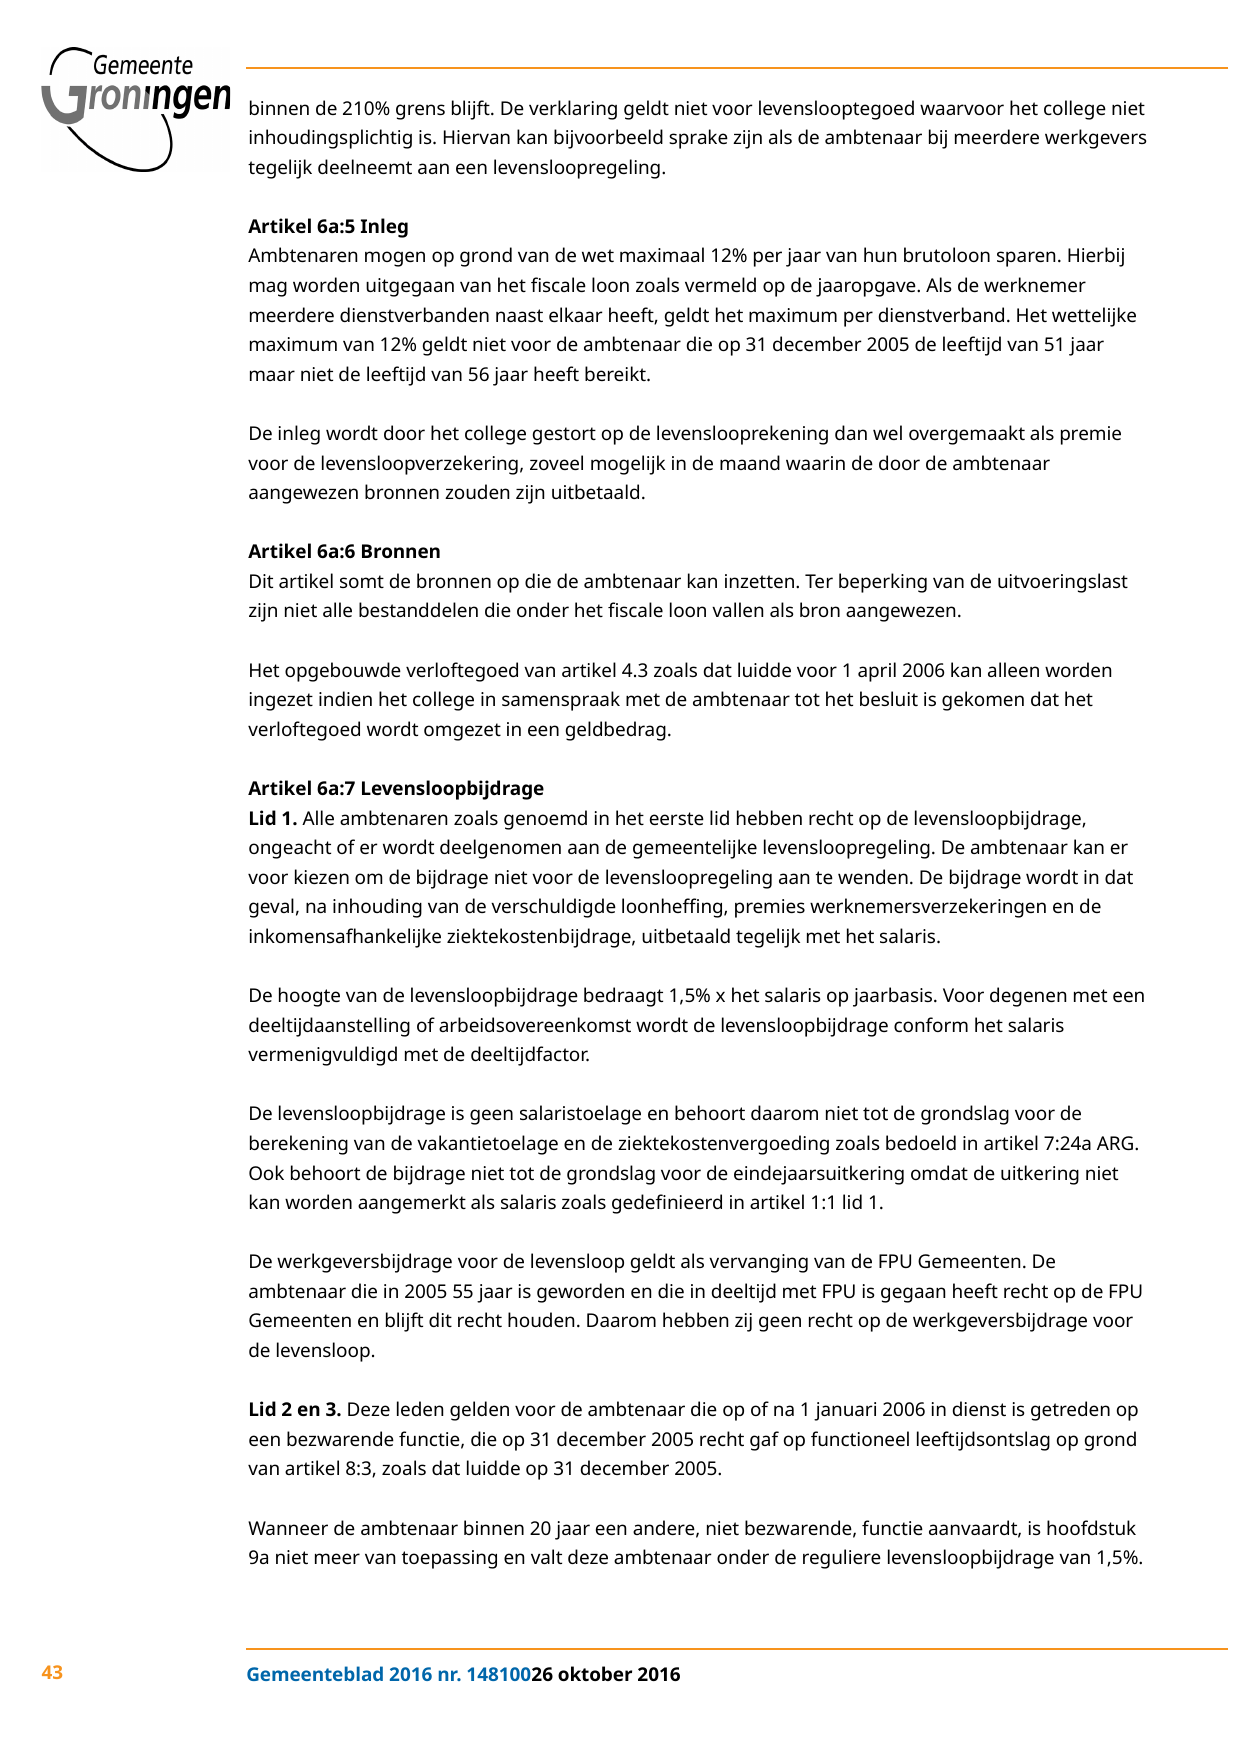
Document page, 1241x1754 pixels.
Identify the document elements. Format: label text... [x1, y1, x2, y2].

text Lid 1. Alle ambtenaren zoals genoemd in het eerste lid hebben recht op de levensloopbijdrage, ongeacht of er wordt deelgenomen aan de gemeentelijke levensloopregeling. De ambtenaar kan er voor kiezen om de bijdrage niet voor de levensloopregeling aan te wenden. De bijdrage wordt in dat geval, na inhouding van de verschuldigde loonheffing, premies werknemersverzekeringen en de inkomensafhankelijke ziektekostenbijdrage, uitbetaald tegelijk met het salaris. [248, 805, 1152, 949]
text Het opgebouwde verloftegoed van artikel 4.3 zoals dat luidde voor 1 april 2006 kan alleen worden ingezet indien het college in samenspraak met de ambtenaar tot het besluit is gekomen dat het verloftegoed wordt omgezet in een geldbedrag. [248, 657, 1152, 742]
text Artikel 6a:7 Levensloopbijdrage [248, 775, 1152, 801]
text De werkgeversbijdrage voor de levensloop geldt als vervanging van de FPU Gemeenten. De ambtenaar die in 2005 55 jaar is geworden en die in deeltijd met FPU is gegaan heeft recht op de FPU Gemeenten en blijft dit recht houden. Daarom hebben zij geen recht op de werkgeversbijdrage voor de levensloop. [248, 1248, 1152, 1363]
text De inleg wordt door het college gestort op de levenslooprekening dan wel overgemaakt als premie voor de levensloopverzekering, zoveel mogelijk in de maand waarin de door de ambtenaar aangewezen bronnen zouden zijn uitbetaald. [248, 420, 1152, 505]
text De hoogte van de levensloopbijdrage bedraagt 1,5% x het salaris op jaarbasis. Voor degenen met een deeltijdaanstelling of arbeidsovereenkomst wordt de levensloopbijdrage conform het salaris vermenigvuldigd met de deeltijdfactor. [248, 982, 1152, 1067]
text binnen de 210% grens blijft. De verklaring geldt niet voor levenslooptegoed waarvoor het college niet inhoudingsplichtig is. Hiervan kan bijvoorbeeld sprake zijn als de ambtenaar bij meerdere werkgevers tegelijk deelneemt aan een levensloopregeling. [248, 95, 1152, 180]
picture [41, 47, 231, 172]
text Artikel 6a:5 Inleg [248, 213, 1152, 239]
text Artikel 6a:6 Bronnen [248, 538, 1152, 564]
text De levensloopbijdrage is geen salaristoelage en behoort daarom niet tot de grondslag voor de berekening van de vakantietoelage en de ziektekostenvergoeding zoals bedoeld in artikel 7:24a ARG. Ook behoort de bijdrage niet tot de grondslag voor de eindejaarsuitkering omdat de uitkering niet kan worden aangemerkt als salaris zoals gedefinieerd in artikel 1:1 lid 1. [248, 1101, 1152, 1215]
text Wanneer de ambtenaar binnen 20 jaar een andere, niet bezwarende, functie aanvaardt, is hoofdstuk 9a niet meer van toepassing en valt deze ambtenaar onder de reguliere levensloopbijdrage van 1,5%. [248, 1515, 1152, 1570]
text Dit artikel somt de bronnen op die de ambtenaar kan inzetten. Ter beperking van de uitvoeringslast zijn niet alle bestanddelen die onder het fiscale loon vallen als bron aangewezen. [248, 568, 1152, 623]
text Lid 2 en 3. Deze leden gelden voor de ambtenaar die op of na 1 januari 2006 in dienst is getreden op een bezwarende functie, die op 31 december 2005 recht gaf op functioneel leeftijdsontslag op grond van artikel 8:3, zoals dat luidde op 31 december 2005. [248, 1396, 1152, 1481]
text Ambtenaren mogen op grond van de wet maximaal 12% per jaar van hun brutoloon sparen. Hierbij mag worden uitgegaan van het fiscale loon zoals vermeld op de jaaropgave. Als de werknemer meerdere dienstverbanden naast elkaar heeft, geldt het maximum per dienstverband. Het wettelijke maximum van 12% geldt niet voor de ambtenaar die op 31 december 2005 de leeftijd van 51 jaar maar niet de leeftijd van 56 jaar heeft bereikt. [248, 243, 1152, 387]
